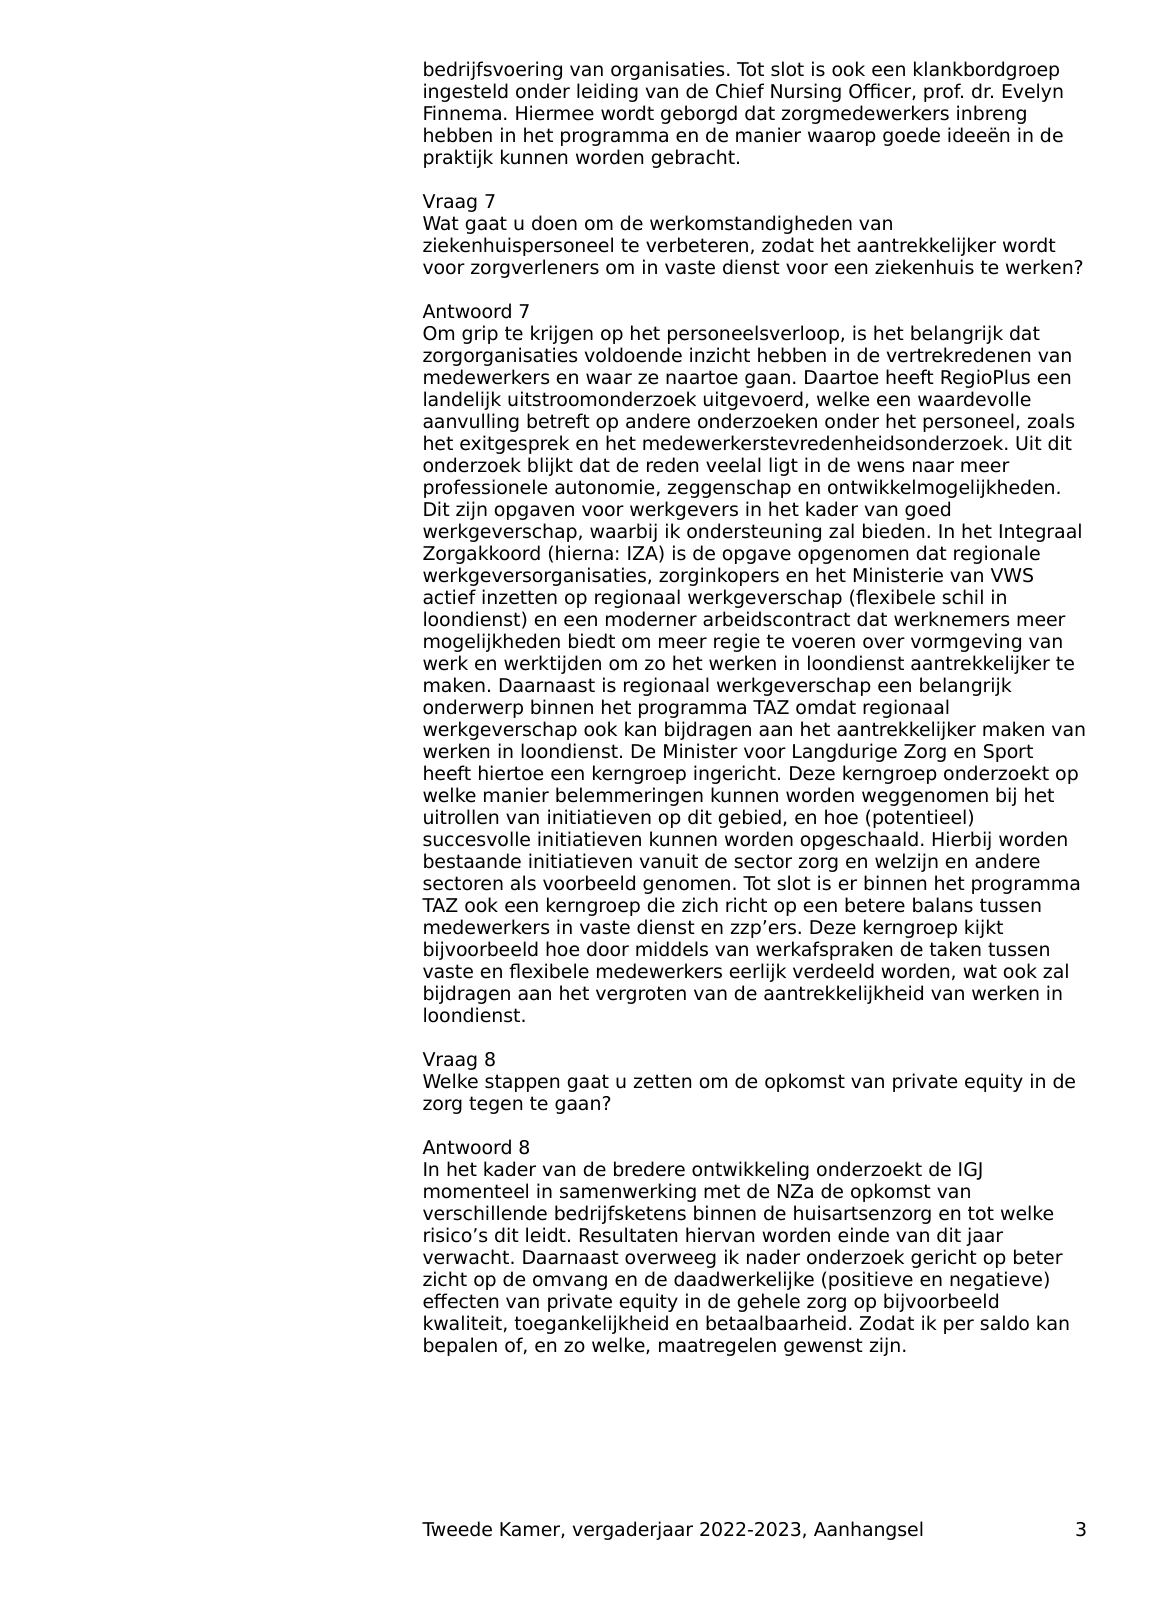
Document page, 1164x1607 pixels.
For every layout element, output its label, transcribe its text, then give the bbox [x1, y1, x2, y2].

text bedrijfsvoering van organisaties. Tot slot is ook een klankbordgroep ingesteld onder leiding van de Chief Nursing Officer, prof. dr. Evelyn Finnema. Hiermee wordt geborgd dat zorgmedewerkers inbreng hebben in het programma en de manier waarop goede ideeën in de praktijk kunnen worden gebracht. [422, 59, 1087, 169]
text In het kader van de bredere ontwikkeling onderzoekt de IGJ momenteel in samenwerking met de NZa de opkomst van verschillende bedrijfsketens binnen de huisartsenzorg en tot welke risico’s dit leidt. Resultaten hiervan worden einde van dit jaar verwacht. Daarnaast overweeg ik nader onderzoek gericht op beter zicht op de omvang en de daadwerkelijke (positieve en negatieve) effecten van private equity in de gehele zorg op bijvoorbeeld kwaliteit, toegankelijkheid en betaalbaarheid. Zodat ik per saldo kan bepalen of, en zo welke, maatregelen gewenst zijn. [422, 1159, 1087, 1357]
text Om grip te krijgen op het personeelsverloop, is het belangrijk dat zorgorganisaties voldoende inzicht hebben in de vertrekredenen van medewerkers en waar ze naartoe gaan. Daartoe heeft RegioPlus een landelijk uitstroomonderzoek uitgevoerd, welke een waardevolle aanvulling betreft op andere onderzoeken onder het personeel, zoals het exitgesprek en het medewerkerstevredenheidsonderzoek. Uit dit onderzoek blijkt dat de reden veelal ligt in de wens naar meer professionele autonomie, zeggenschap en ontwikkelmogelijkheden. Dit zijn opgaven voor werkgevers in het kader van goed werkgeverschap, waarbij ik ondersteuning zal bieden. In het Integraal Zorgakkoord (hierna: IZA) is de opgave opgenomen dat regionale werkgeversorganisaties, zorginkopers en het Ministerie van VWS actief inzetten op regionaal werkgeverschap (flexibele schil in loondienst) en een moderner arbeidscontract dat werknemers meer mogelijkheden biedt om meer regie te voeren over vormgeving van werk en werktijden om zo het werken in loondienst aantrekkelijker te maken. Daarnaast is regionaal werkgeverschap een belangrijk onderwerp binnen het programma TAZ omdat regionaal werkgeverschap ook kan bijdragen aan het aantrekkelijker maken van werken in loondienst. De Minister voor Langdurige Zorg en Sport heeft hiertoe een kerngroep ingericht. Deze kerngroep onderzoekt op welke manier belemmeringen kunnen worden weggenomen bij het uitrollen van initiatieven op dit gebied, en hoe (potentieel) succesvolle initiatieven kunnen worden opgeschaald. Hierbij worden bestaande initiatieven vanuit de sector zorg en welzijn en andere sectoren als voorbeeld genomen. Tot slot is er binnen het programma TAZ ook een kerngroep die zich richt op een betere balans tussen medewerkers in vaste dienst en zzp’ers. Deze kerngroep kijkt bijvoorbeeld hoe door middels van werkafspraken de taken tussen vaste en flexibele medewerkers eerlijk verdeeld worden, wat ook zal bijdragen aan het vergroten van de aantrekkelijkheid van werken in loondienst. [422, 323, 1087, 1027]
text Antwoord 7 [422, 301, 1087, 323]
text Vraag 7 [422, 191, 1087, 213]
text Vraag 8 [422, 1049, 1087, 1071]
text Wat gaat u doen om de werkomstandigheden van ziekenhuispersoneel te verbeteren, zodat het aantrekkelijker wordt voor zorgverleners om in vaste dienst voor een ziekenhuis te werken? [422, 213, 1087, 279]
text Welke stappen gaat u zetten om de opkomst van private equity in de zorg tegen te gaan? [422, 1071, 1087, 1115]
text Antwoord 8 [422, 1137, 1087, 1159]
